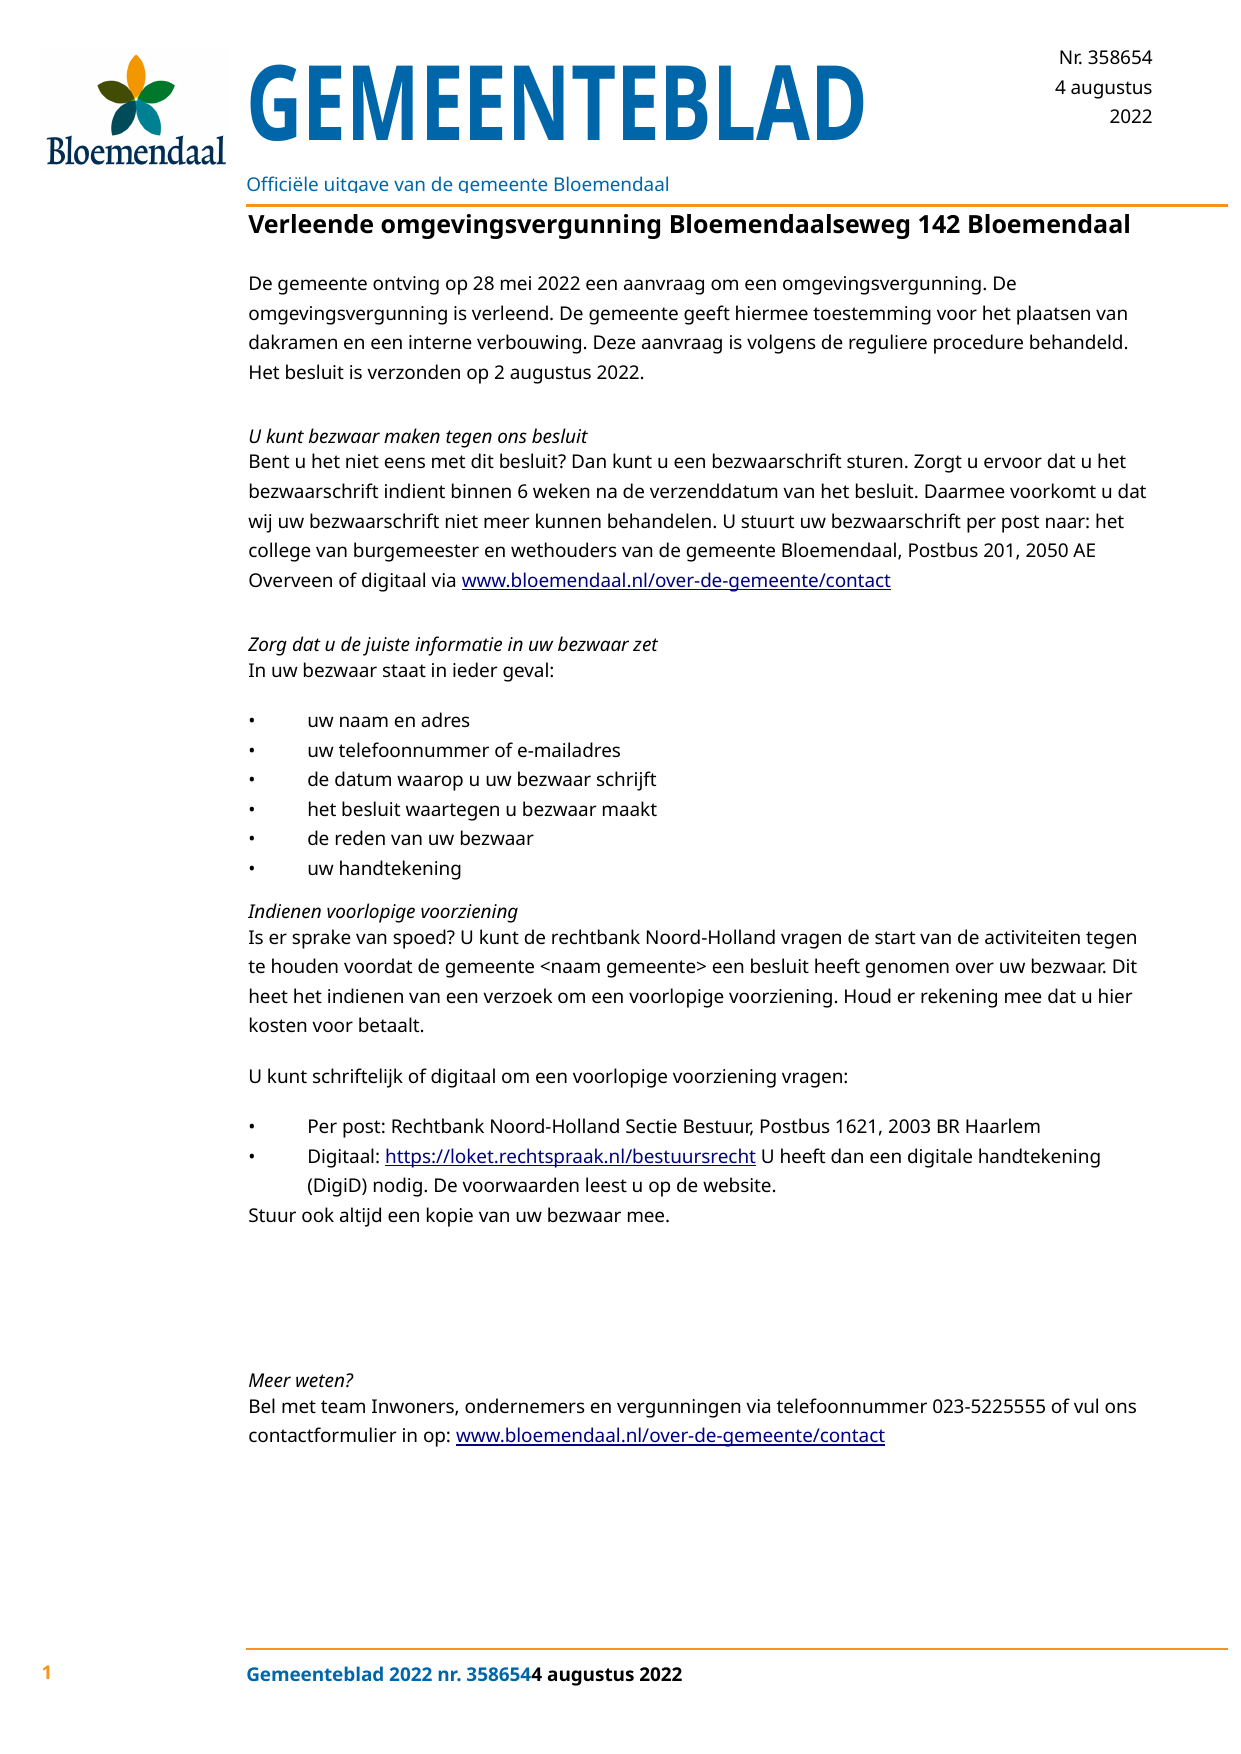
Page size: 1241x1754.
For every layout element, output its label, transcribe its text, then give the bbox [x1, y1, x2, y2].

text U kunt bezwaar maken tegen ons besluit [248, 423, 1152, 449]
text Bel met team Inwoners, ondernemers en vergunningen via telefoonnummer 023-5225555 of vul ons contactformulier in op: www.bloemendaal.nl/over-de-gemeente/contact [248, 1393, 1152, 1448]
text Indienen voorlopige voorziening [248, 898, 1152, 924]
text Bent u het niet eens met dit besluit? Dan kunt u een bezwaarschrift sturen. Zorgt u ervoor dat u het bezwaarschrift indient binnen 6 weken na de verzenddatum van het besluit. Daarmee voorkomt u dat wij uw bezwaarschrift niet meer kunnen behandelen. U stuurt uw bezwaarschrift per post naar: het college van burgemeester en wethouders van de gemeente Bloemendaal, Postbus 201, 2050 AE Overveen of digitaal via www.bloemendaal.nl/over-de-gemeente/contact [248, 449, 1152, 593]
text Meer weten? [248, 1367, 1152, 1393]
list de reden van uw bezwaar [248, 826, 1152, 851]
text Is er sprake van spoed? U kunt de rechtbank Noord-Holland vragen de start van de activiteiten tegen te houden voordat de gemeente <naam gemeente> een besluit heeft genomen over uw bezwaar. Dit heet het indienen van een verzoek om een voorlopige voorziening. Houd er rekening mee dat u hier kosten voor betaalt. [248, 924, 1152, 1038]
list uw handtekening [248, 855, 1152, 881]
text U kunt schriftelijk of digitaal om een voorlopige voorziening vragen: [248, 1063, 1152, 1089]
text Stuur ook altijd een kopie van uw bezwaar mee. [248, 1202, 1152, 1228]
text In uw bezwaar staat in ieder geval: [248, 657, 1152, 682]
text Verleende omgevingsvergunning Bloemendaalseweg 142 Bloemendaal [248, 207, 1152, 241]
list de datum waarop u uw bezwaar schrijft [248, 766, 1152, 792]
list uw telefoonnummer of e-mailadres [248, 737, 1152, 762]
text De gemeente ontving op 28 mei 2022 een aanvraag om een omgevingsvergunning. De omgevingsvergunning is verleend. De gemeente geeft hiermee toestemming voor het plaatsen van dakramen en een interne verbouwing. Deze aanvraag is volgens de reguliere procedure behandeld. Het besluit is verzonden op 2 augustus 2022. [248, 270, 1152, 385]
list uw naam en adres [248, 707, 1152, 733]
list Per post: Rechtbank Noord-Holland Sectie Bestuur, Postbus 1621, 2003 BR Haarlem [248, 1113, 1152, 1139]
picture [41, 47, 231, 172]
list het besluit waartegen u bezwaar maakt [248, 796, 1152, 822]
list Digitaal: https://loket.rechtspraak.nl/bestuursrecht U heeft dan een digitale handtekening (DigiD) nodig. De voorwaarden leest u op de website. [248, 1143, 1152, 1198]
text Zorg dat u de juiste informatie in uw bezwaar zet [248, 631, 1152, 657]
